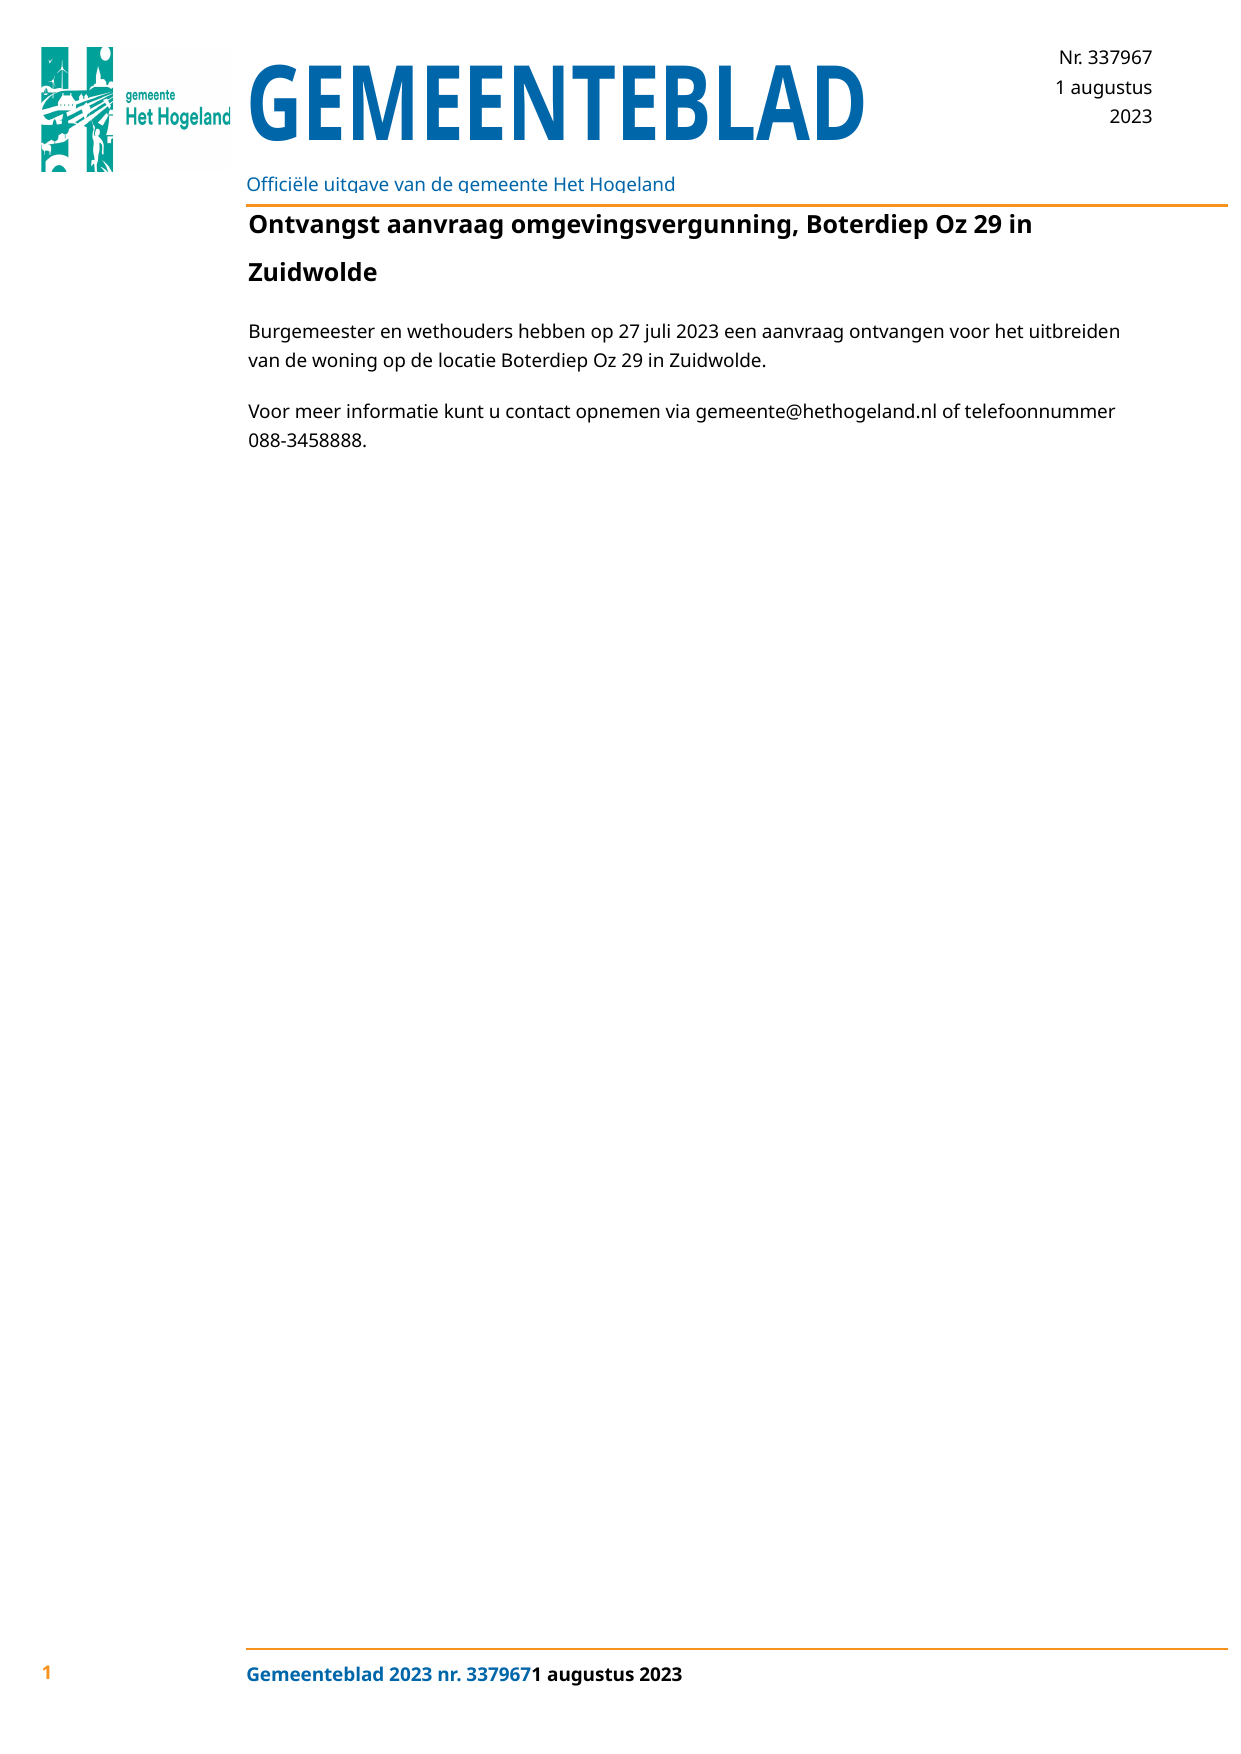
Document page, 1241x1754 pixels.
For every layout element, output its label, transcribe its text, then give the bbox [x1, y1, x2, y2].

text Burgemeester en wethouders hebben op 27 juli 2023 een aanvraag ontvangen voor het uitbreiden van de woning op de locatie Boterdiep Oz 29 in Zuidwolde. [248, 318, 1152, 373]
picture [41, 47, 231, 172]
text Voor meer informatie kunt u contact opnemen via gemeente@hethogeland.nl of telefoonnummer 088-3458888. [248, 398, 1152, 453]
text Ontvangst aanvraag omgevingsvergunning, Boterdiep Oz 29 in Zuidwolde [248, 207, 1152, 288]
